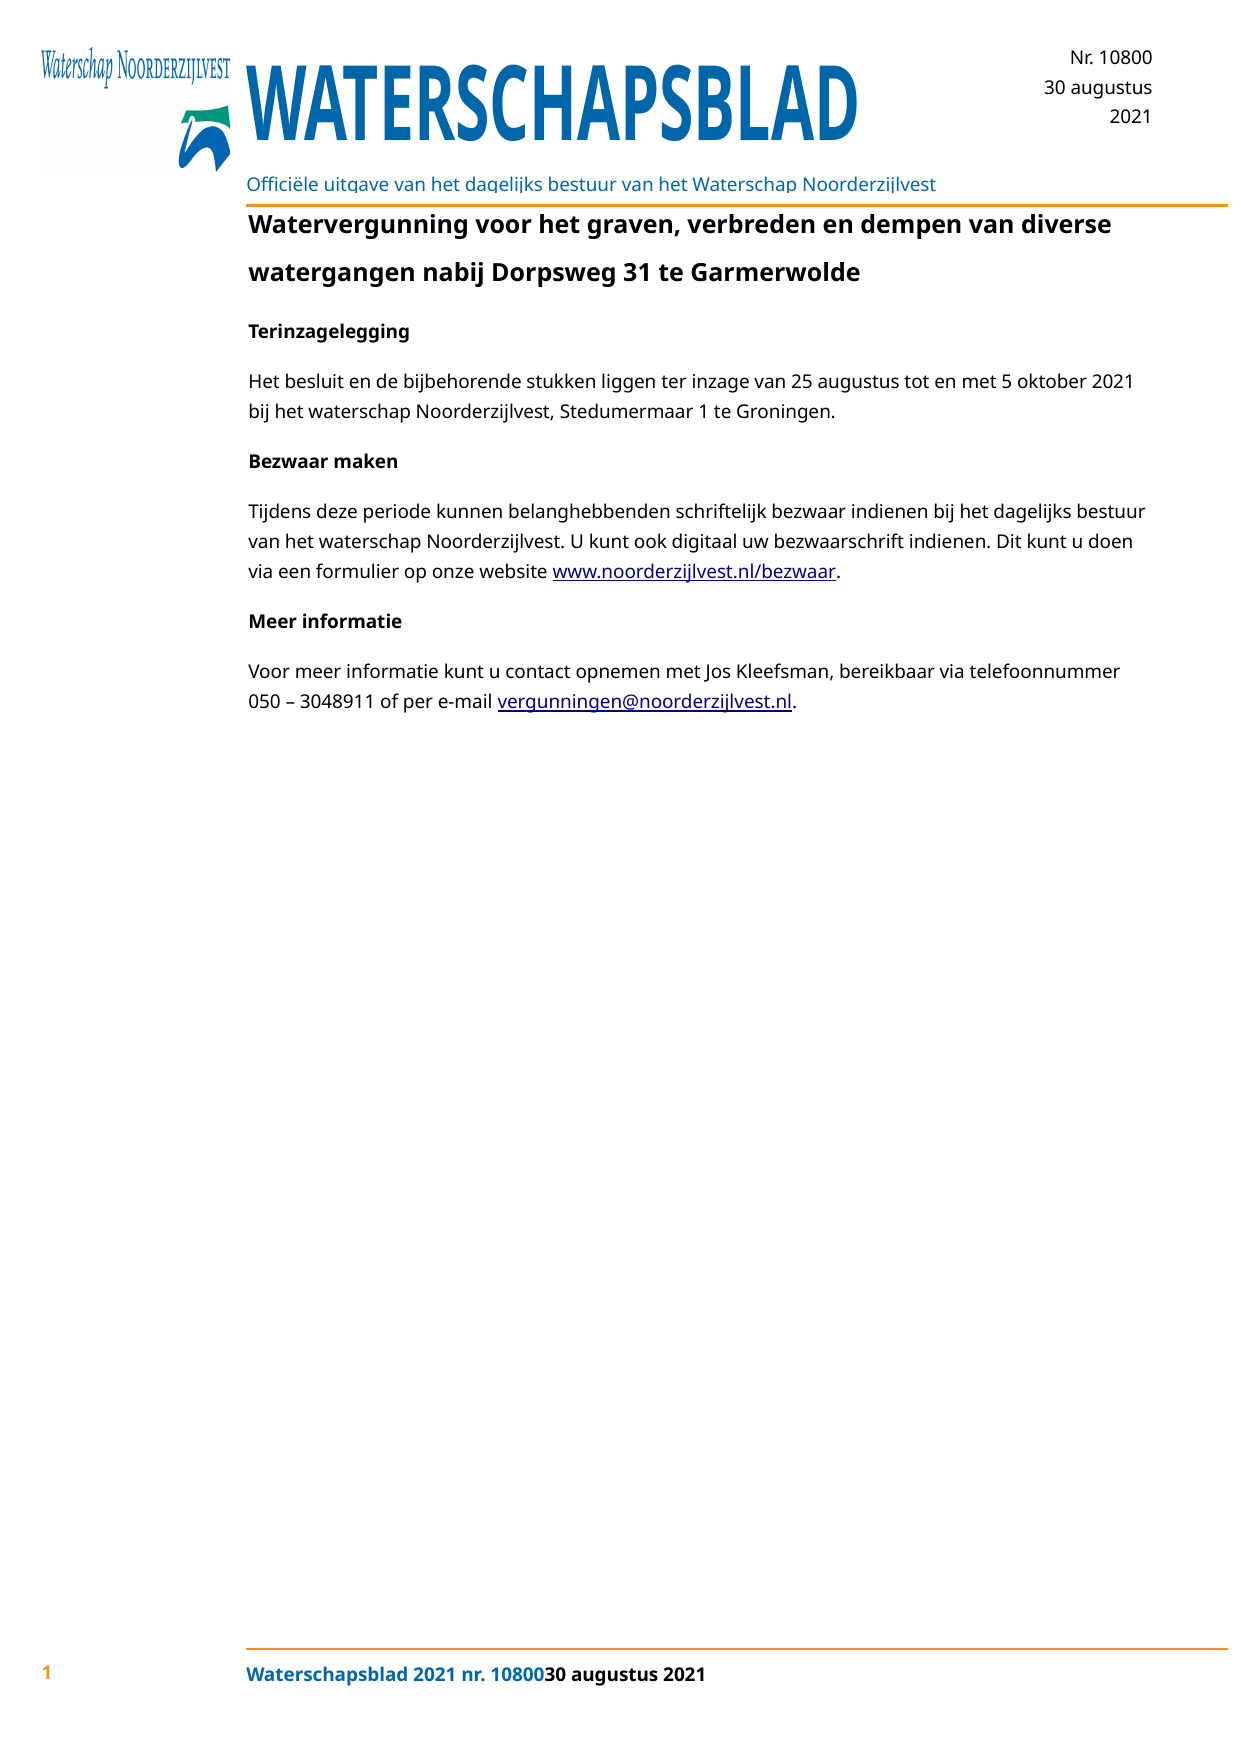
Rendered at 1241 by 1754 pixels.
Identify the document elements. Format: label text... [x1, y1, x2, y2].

text Meer informatie [248, 608, 1152, 634]
text Voor meer informatie kunt u contact opnemen met Jos Kleefsman, bereikbaar via telefoonnummer 050 – 3048911 of per e-mail vergunningen@noorderzijlvest.nl. [248, 659, 1152, 714]
text Het besluit en de bijbehorende stukken liggen ter inzage van 25 augustus tot en met 5 oktober 2021 bij het waterschap Noorderzijlvest, Stedumermaar 1 te Groningen. [248, 368, 1152, 424]
text Tijdens deze periode kunnen belanghebbenden schriftelijk bezwaar indienen bij het dagelijks bestuur van het waterschap Noorderzijlvest. U kunt ook digitaal uw bezwaarschrift indienen. Dit kunt u doen via een formulier op onze website www.noorderzijlvest.nl/bezwaar. [248, 499, 1152, 584]
text Terinzagelegging [248, 318, 1152, 344]
picture [41, 47, 231, 172]
text Bezwaar maken [248, 448, 1152, 474]
text Watervergunning voor het graven, verbreden en dempen van diverse watergangen nabij Dorpsweg 31 te Garmerwolde [248, 207, 1152, 288]
